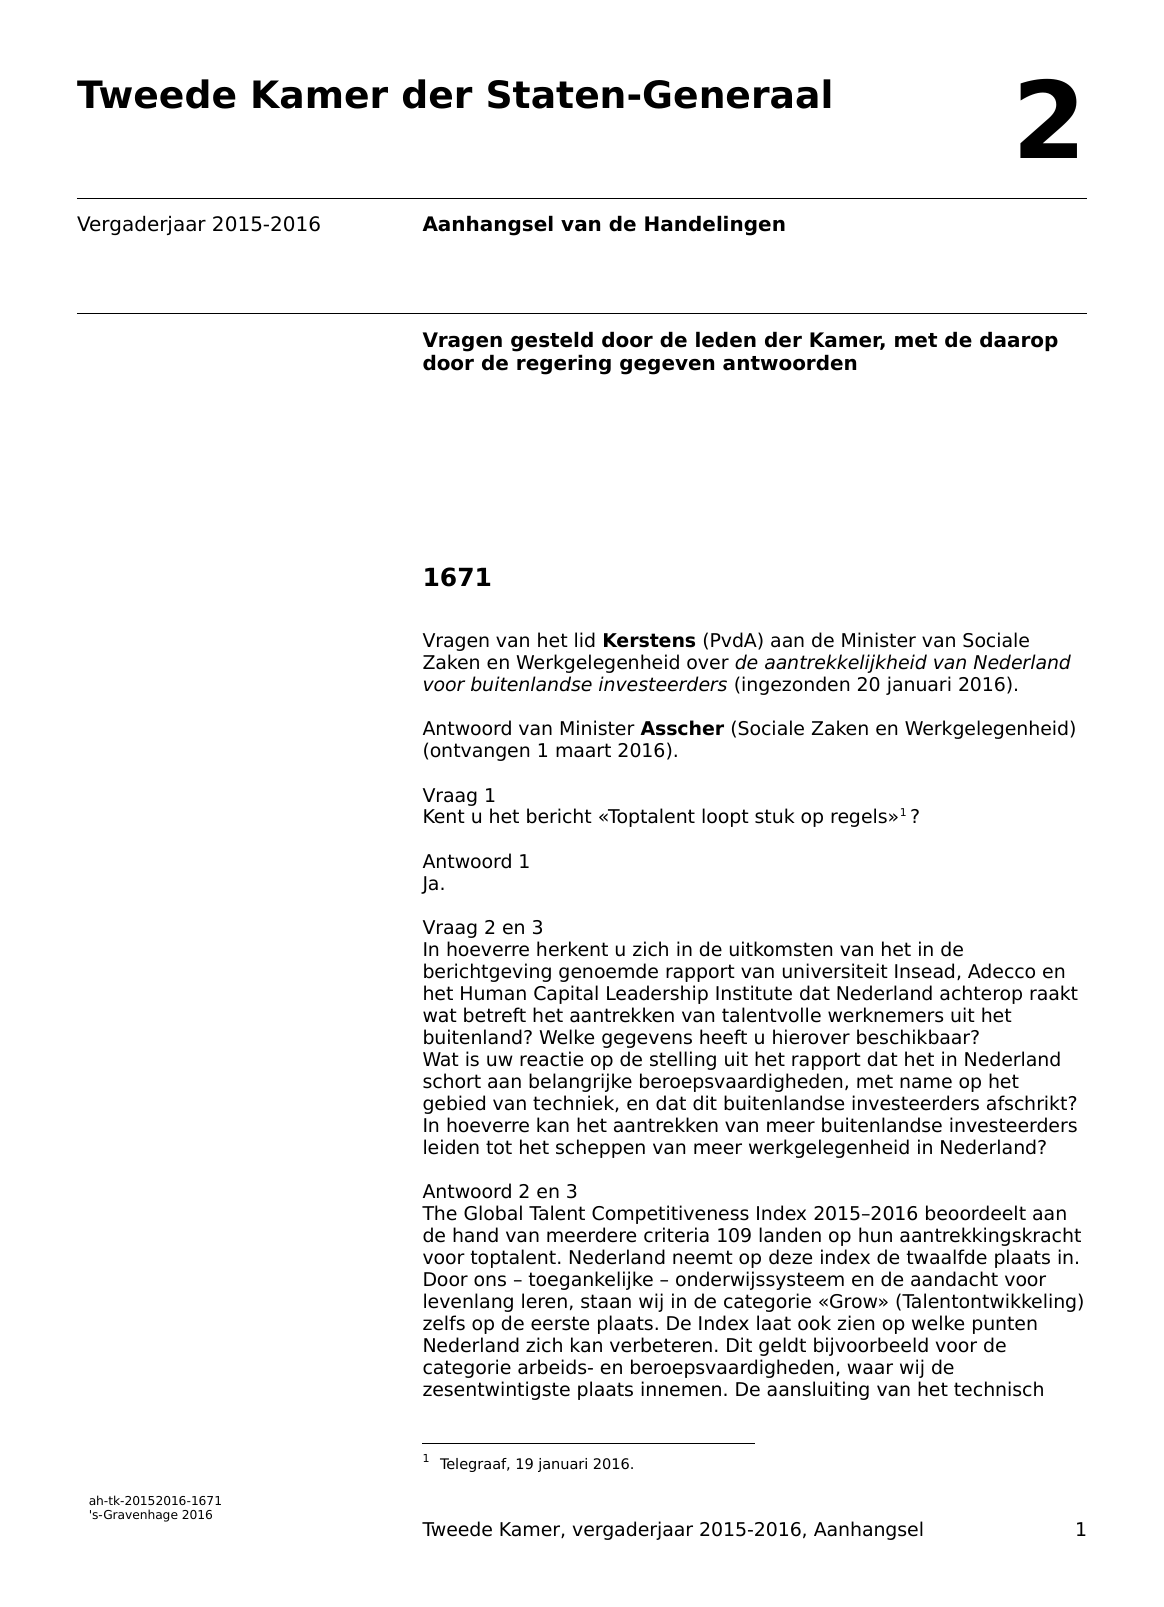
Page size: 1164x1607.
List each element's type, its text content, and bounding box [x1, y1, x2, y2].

text In hoeverre herkent u zich in de uitkomsten van het in de berichtgeving genoemde rapport van universiteit Insead, Adecco en het Human Capital Leadership Institute dat Nederland achterop raakt wat betreft het aantrekken van talentvolle werknemers uit het buitenland? Welke gegevens heeft u hierover beschikbaar? [422, 939, 1087, 1049]
text ah-tk-20152016-1671 [88, 1494, 323, 1508]
text Vragen van het lid Kerstens (PvdA) aan de Minister van Sociale Zaken en Werkgelegenheid over de aantrekkelijkheid van Nederland voor buitenlandse investeerders (ingezonden 20 januari 2016). [422, 630, 1087, 696]
text The Global Talent Competitiveness Index 2015–2016 beoordeelt aan de hand van meerdere criteria 109 landen op hun aantrekkingskracht voor toptalent. Nederland neemt op deze index de twaalfde plaats in. Door ons – toegankelijke – onderwijssysteem en de aandacht voor levenlang leren, staan wij in de categorie «Grow» (Talentontwikkeling) zelfs op de eerste plaats. De Index laat ook zien op welke punten Nederland zich kan verbeteren. Dit geldt bijvoorbeeld voor de categorie arbeids- en beroepsvaardigheden, waar wij de zesentwintigste plaats innemen. De aansluiting van het technisch [422, 1203, 1087, 1401]
text Vraag 2 en 3 [422, 917, 1087, 939]
text Telegraaf, 19 januari 2016. [422, 1452, 1087, 1474]
text 's-Gravenhage 2016 [88, 1508, 323, 1522]
text Antwoord 1 [422, 851, 1087, 873]
text Vraag 1 [422, 784, 1087, 806]
text Wat is uw reactie op de stelling uit het rapport dat het in Nederland schort aan belangrijke beroepsvaardigheden, met name op het gebied van techniek, en dat dit buitenlandse investeerders afschrikt? In hoeverre kan het aantrekken van meer buitenlandse investeerders leiden tot het scheppen van meer werkgelegenheid in Nederland? [422, 1049, 1087, 1158]
table_cell Vergaderjaar 2015-2016 [77, 199, 422, 313]
table_header Tweede Kamer der Staten-Generaal [77, 59, 886, 198]
table_cell [77, 314, 422, 375]
text Ja. [422, 873, 1087, 894]
text Kent u het bericht «Toptalent loopt stuk op regels»? [422, 806, 1087, 828]
table_cell Aanhangsel van de Handelingen [422, 199, 1087, 313]
text Antwoord van Minister Asscher (Sociale Zaken en Werkgelegenheid) (ontvangen 1 maart 2016). [422, 718, 1087, 762]
text Antwoord 2 en 3 [422, 1181, 1087, 1203]
table_header 2 [886, 59, 1087, 198]
table_cell Vragen gesteld door de leden der Kamer, met de daarop door de regering gegeven antwoorden [422, 314, 1087, 375]
text 1671 [422, 563, 1087, 592]
